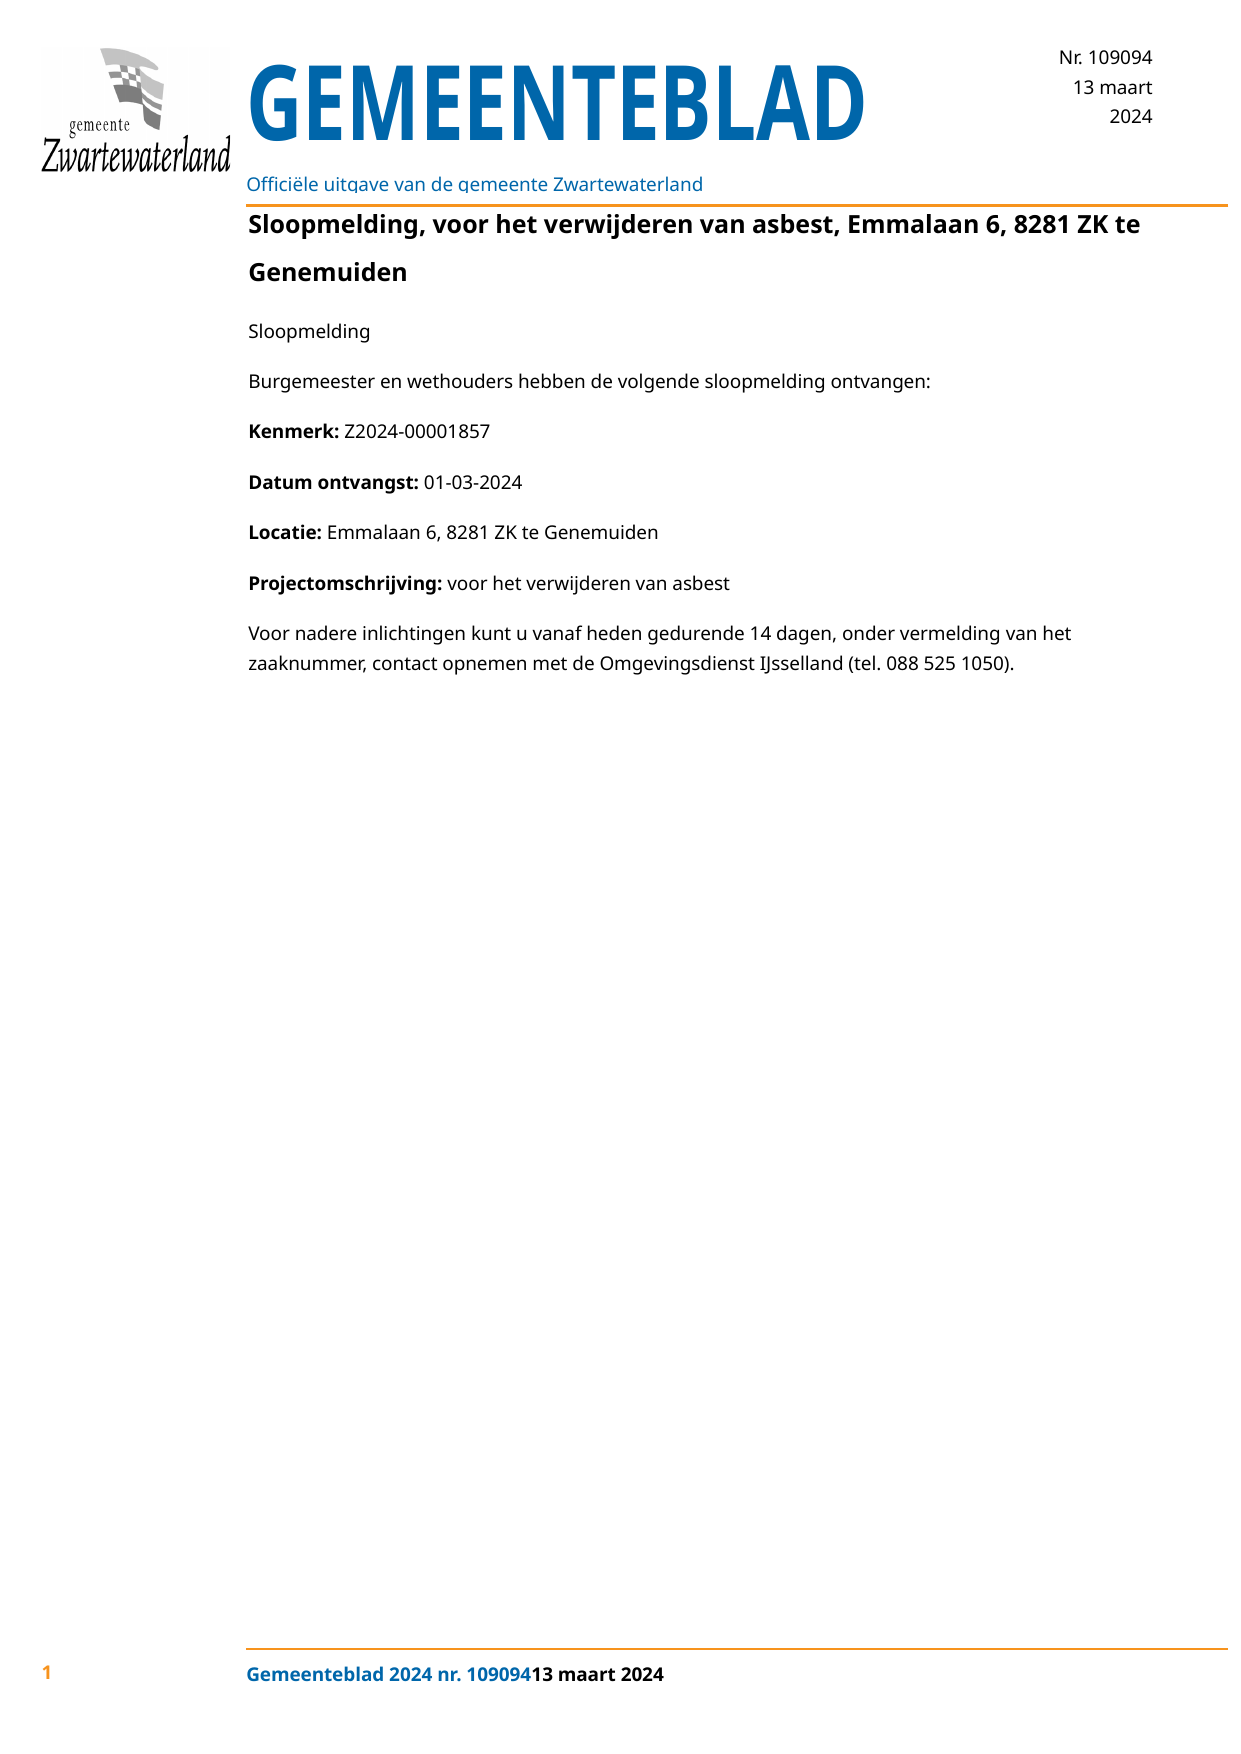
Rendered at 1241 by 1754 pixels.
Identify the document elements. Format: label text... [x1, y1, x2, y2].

text Sloopmelding, voor het verwijderen van asbest, Emmalaan 6, 8281 ZK te Genemuiden [248, 207, 1152, 288]
text Sloopmelding [248, 318, 1152, 344]
text Locatie: Emmalaan 6, 8281 ZK te Genemuiden [248, 519, 1152, 545]
text Voor nadere inlichtingen kunt u vanaf heden gedurende 14 dagen, onder vermelding van het zaaknummer, contact opnemen met de Omgevingsdienst IJsselland (tel. 088 525 1050). [248, 620, 1152, 676]
text Datum ontvangst: 01-03-2024 [248, 469, 1152, 495]
text Kenmerk: Z2024-00001857 [248, 419, 1152, 444]
text Projectomschrijving: voor het verwijderen van asbest [248, 570, 1152, 596]
text Burgemeester en wethouders hebben de volgende sloopmelding ontvangen: [248, 368, 1152, 394]
picture [41, 47, 231, 172]
